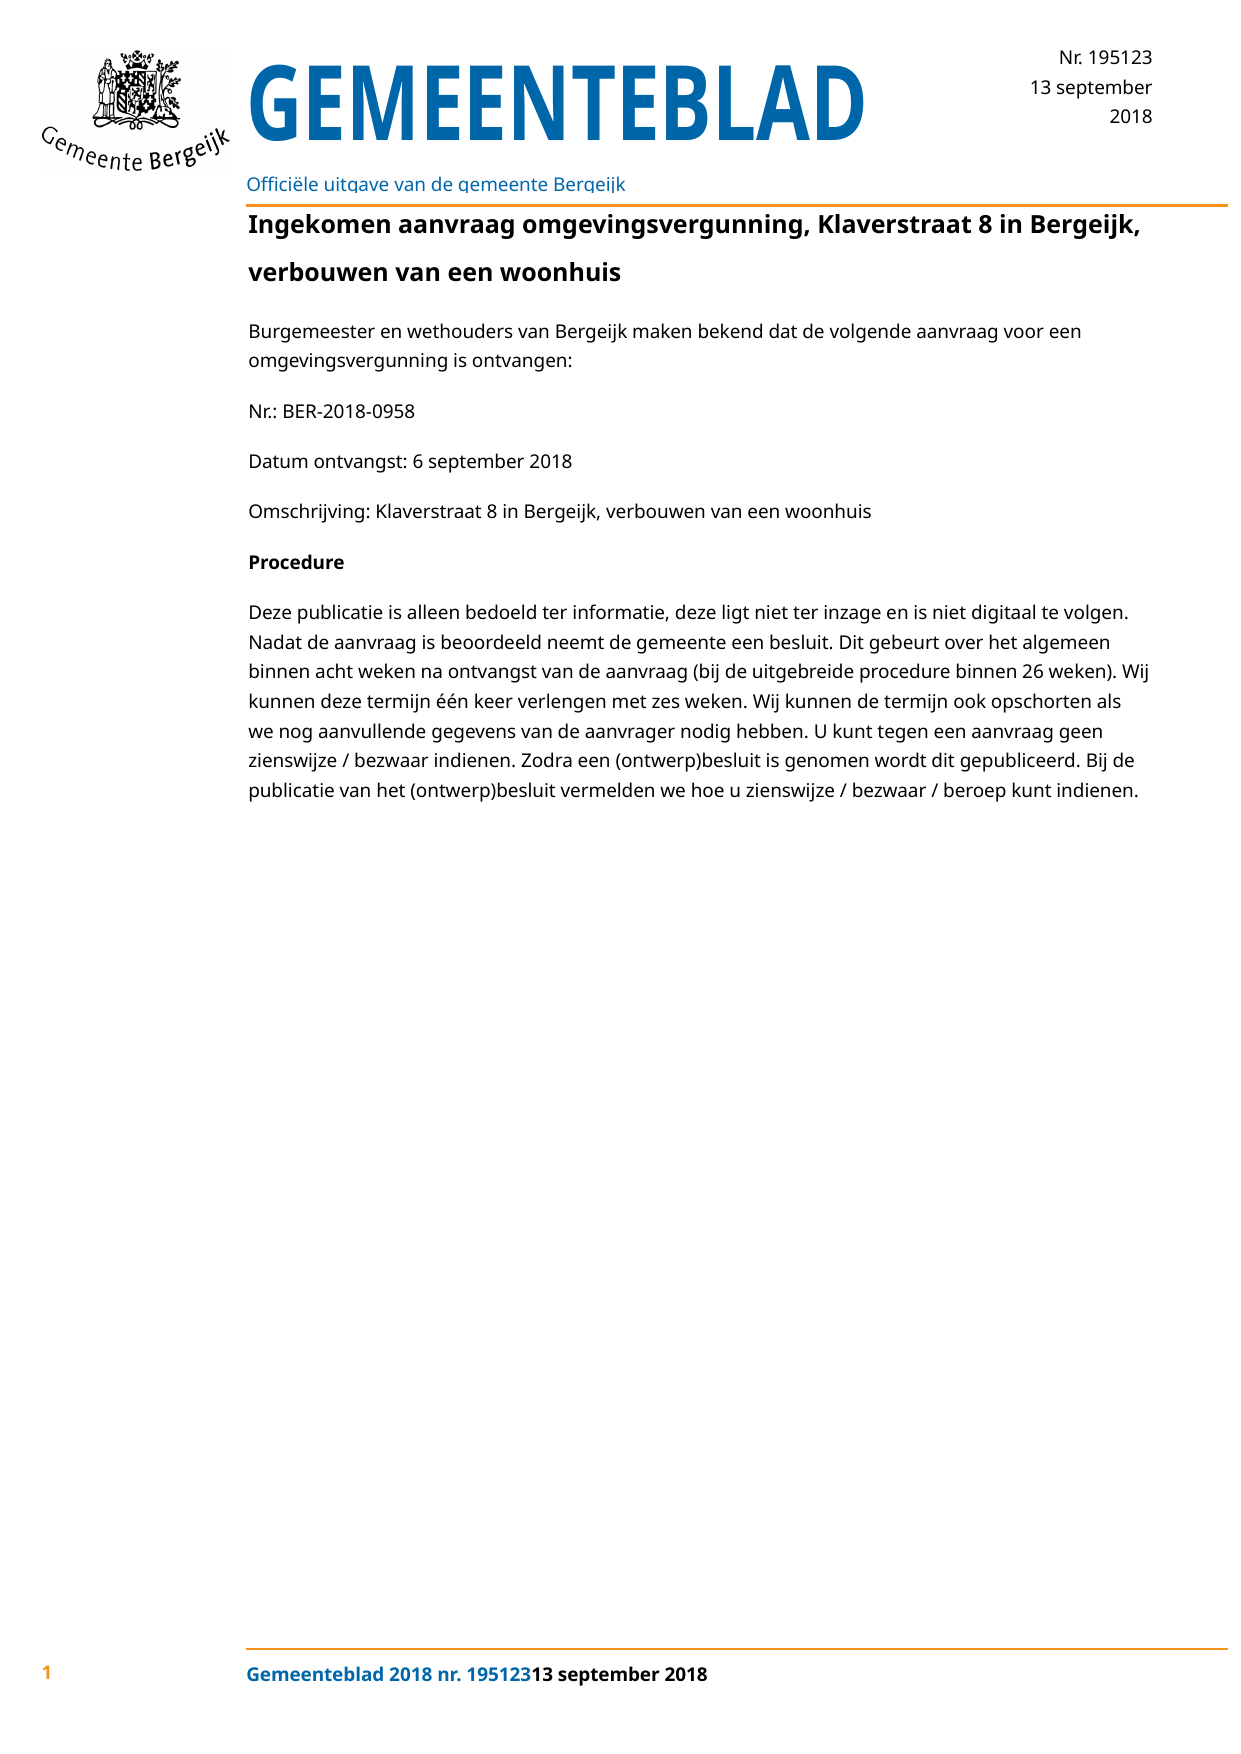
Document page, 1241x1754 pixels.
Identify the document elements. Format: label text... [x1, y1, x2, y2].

text Ingekomen aanvraag omgevingsvergunning, Klaverstraat 8 in Bergeijk, verbouwen van een woonhuis [248, 207, 1152, 288]
text Datum ontvangst: 6 september 2018 [248, 448, 1152, 474]
text Nr.: BER-2018-0958 [248, 398, 1152, 424]
text Deze publicatie is alleen bedoeld ter informatie, deze ligt niet ter inzage en is niet digitaal te volgen. Nadat de aanvraag is beoordeeld neemt de gemeente een besluit. Dit gebeurt over het algemeen binnen acht weken na ontvangst van de aanvraag (bij de uitgebreide procedure binnen 26 weken). Wij kunnen deze termijn één keer verlengen met zes weken. Wij kunnen de termijn ook opschorten als we nog aanvullende gegevens van de aanvrager nodig hebben. U kunt tegen een aanvraag geen zienswijze / bezwaar indienen. Zodra een (ontwerp)besluit is genomen wordt dit gepubliceerd. Bij de publicatie van het (ontwerp)besluit vermelden we hoe u zienswijze / bezwaar / beroep kunt indienen. [248, 599, 1152, 803]
text Omschrijving: Klaverstraat 8 in Bergeijk, verbouwen van een woonhuis [248, 499, 1152, 524]
text Burgemeester en wethouders van Bergeijk maken bekend dat de volgende aanvraag voor een omgevingsvergunning is ontvangen: [248, 318, 1152, 373]
text Procedure [248, 549, 1152, 575]
picture [41, 47, 231, 172]
